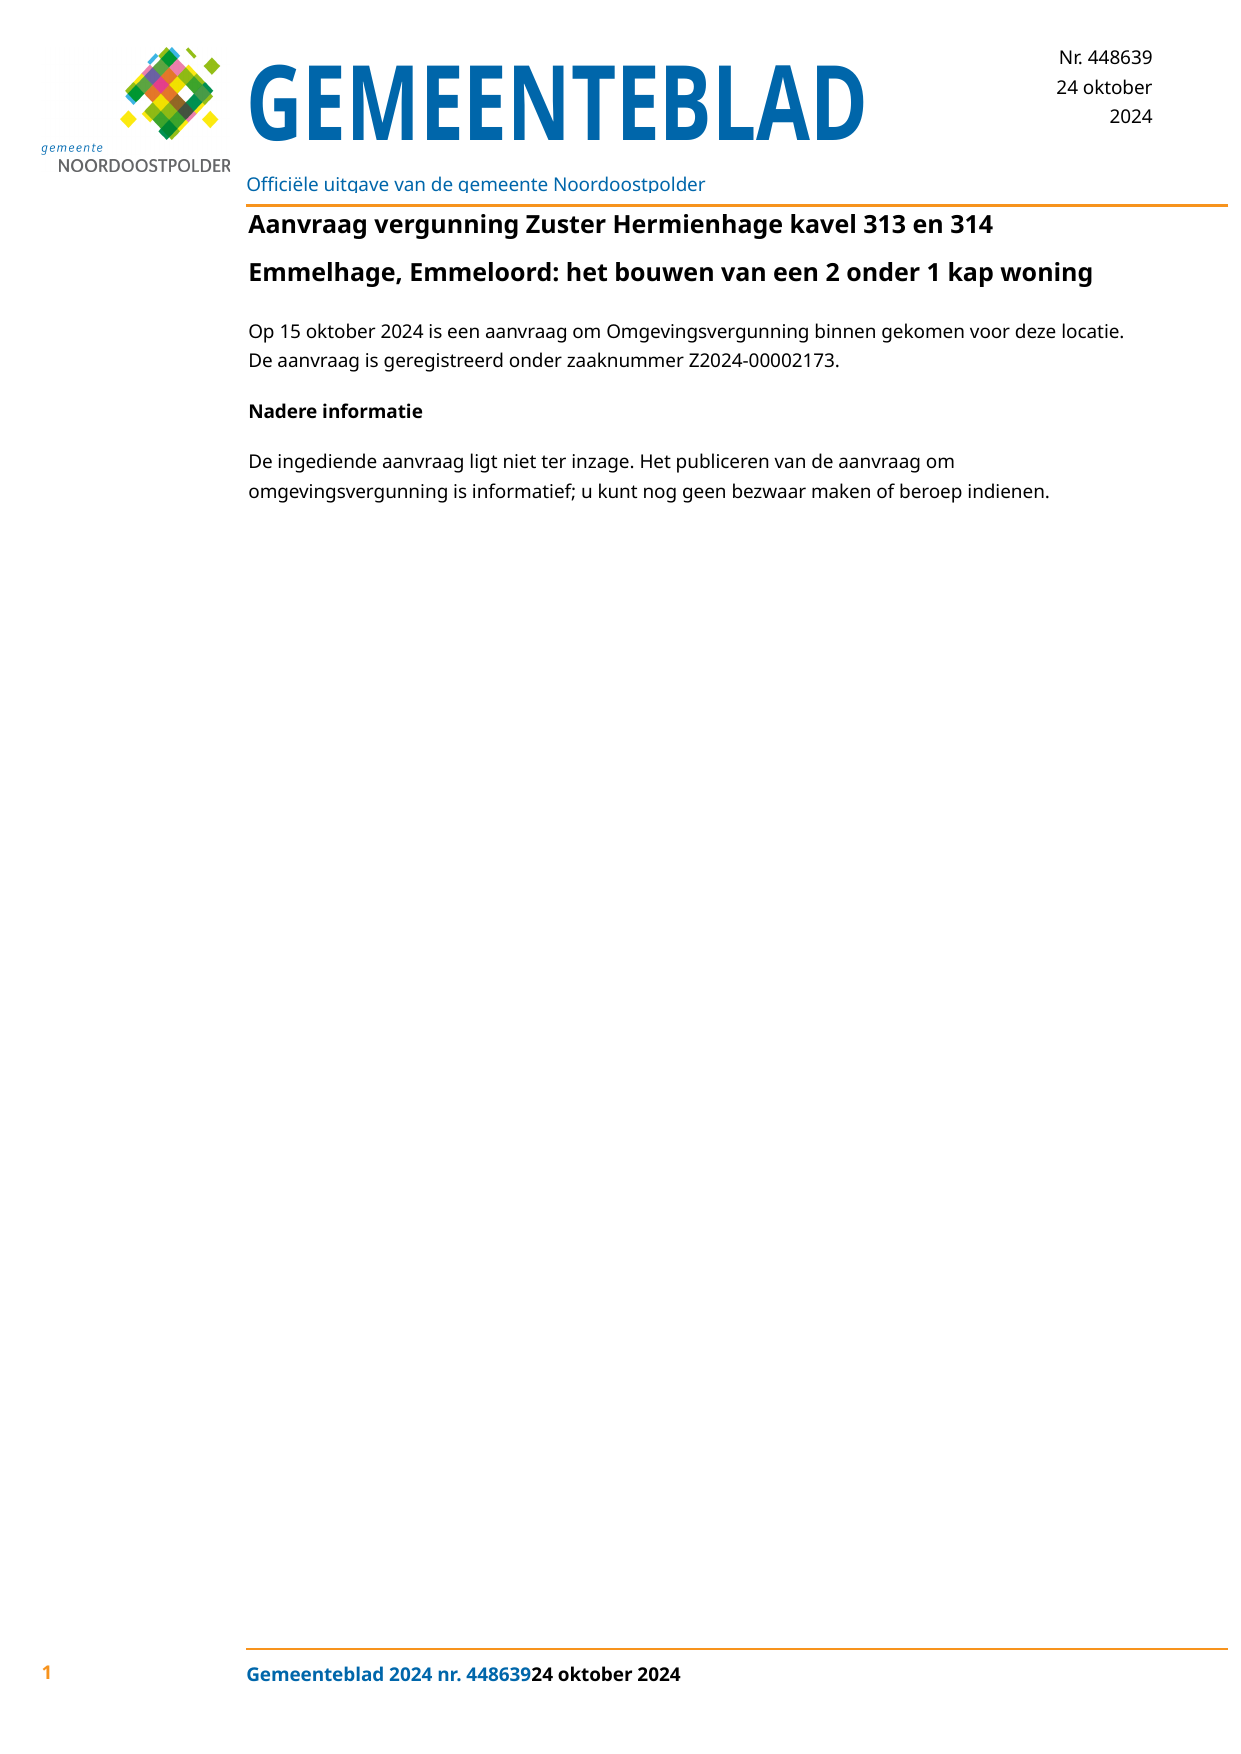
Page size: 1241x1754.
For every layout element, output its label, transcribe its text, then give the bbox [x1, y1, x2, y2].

text Op 15 oktober 2024 is een aanvraag om Omgevingsvergunning binnen gekomen voor deze locatie. De aanvraag is geregistreerd onder zaaknummer Z2024-00002173. [248, 318, 1152, 373]
text Nadere informatie [248, 398, 1152, 424]
text Aanvraag vergunning Zuster Hermienhage kavel 313 en 314 Emmelhage, Emmeloord: het bouwen van een 2 onder 1 kap woning [248, 207, 1152, 288]
text De ingediende aanvraag ligt niet ter inzage. Het publiceren van de aanvraag om omgevingsvergunning is informatief; u kunt nog geen bezwaar maken of beroep indienen. [248, 448, 1152, 504]
picture [41, 47, 231, 172]
